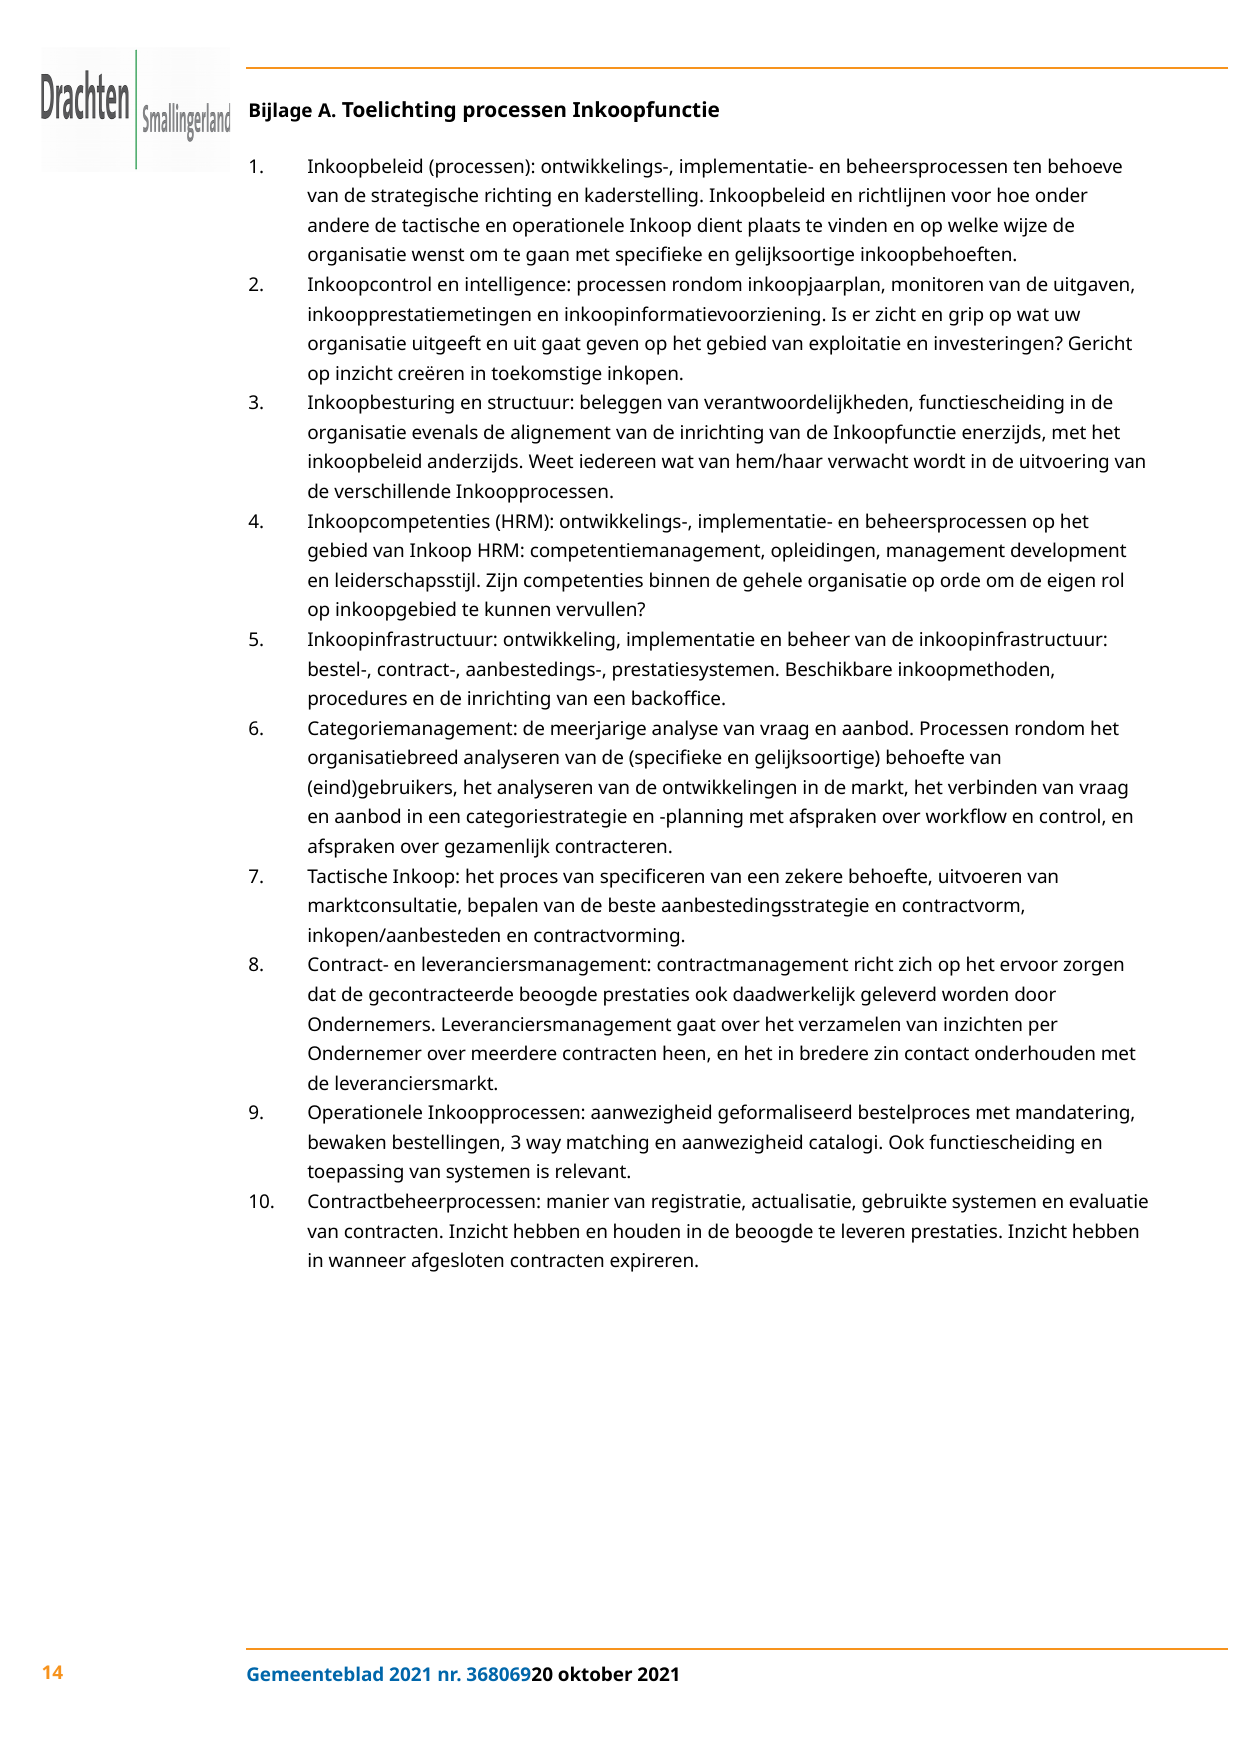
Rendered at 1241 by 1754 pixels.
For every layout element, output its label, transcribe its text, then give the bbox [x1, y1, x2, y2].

text Bijlage A. Toelichting processen Inkoopfunctie [248, 95, 1152, 123]
list Categoriemanagement: de meerjarige analyse van vraag en aanbod. Processen rondom het organisatiebreed analyseren van de (specifieke en gelijksoortige) behoefte van (eind)gebruikers, het analyseren van de ontwikkelingen in de markt, het verbinden van vraag en aanbod in een categoriestrategie en -planning met afspraken over workflow en control, en afspraken over gezamenlijk contracteren. [248, 715, 1152, 859]
picture [41, 47, 231, 172]
list Contractbeheerprocessen: manier van registratie, actualisatie, gebruikte systemen en evaluatie van contracten. Inzicht hebben en houden in de beoogde te leveren prestaties. Inzicht hebben in wanneer afgesloten contracten expireren. [248, 1188, 1152, 1273]
list Inkoopcontrol en intelligence: processen rondom inkoopjaarplan, monitoren van de uitgaven, inkoopprestatiemetingen en inkoopinformatievoorziening. Is er zicht en grip op wat uw organisatie uitgeeft en uit gaat geven op het gebied van exploitatie en investeringen? Gericht op inzicht creëren in toekomstige inkopen. [248, 271, 1152, 386]
list Operationele Inkoopprocessen: aanwezigheid geformaliseerd bestelproces met mandatering, bewaken bestellingen, 3 way matching en aanwezigheid catalogi. Ook functiescheiding en toepassing van systemen is relevant. [248, 1099, 1152, 1184]
list Inkoopbesturing en structuur: beleggen van verantwoordelijkheden, functiescheiding in de organisatie evenals de alignement van de inrichting van de Inkoopfunctie enerzijds, met het inkoopbeleid anderzijds. Weet iedereen wat van hem/haar verwacht wordt in de uitvoering van de verschillende Inkoopprocessen. [248, 389, 1152, 504]
list Contract- en leveranciersmanagement: contractmanagement richt zich op het ervoor zorgen dat de gecontracteerde beoogde prestaties ook daadwerkelijk geleverd worden door Ondernemers. Leveranciersmanagement gaat over het verzamelen van inzichten per Ondernemer over meerdere contracten heen, en het in bredere zin contact onderhouden met de leveranciersmarkt. [248, 952, 1152, 1096]
list Inkoopinfrastructuur: ontwikkeling, implementatie en beheer van de inkoopinfrastructuur: bestel-, contract-, aanbestedings-, prestatiesystemen. Beschikbare inkoopmethoden, procedures en de inrichting van een backoffice. [248, 626, 1152, 711]
list Inkoopcompetenties (HRM): ontwikkelings-, implementatie- en beheersprocessen op het gebied van Inkoop HRM: competentiemanagement, opleidingen, management development en leiderschapsstijl. Zijn competenties binnen de gehele organisatie op orde om de eigen rol op inkoopgebied te kunnen vervullen? [248, 508, 1152, 622]
list Tactische Inkoop: het proces van specificeren van een zekere behoefte, uitvoeren van marktconsultatie, bepalen van de beste aanbestedingsstrategie en contractvorm, inkopen/aanbesteden en contractvorming. [248, 863, 1152, 948]
list Inkoopbeleid (processen): ontwikkelings-, implementatie- en beheersprocessen ten behoeve van de strategische richting en kaderstelling. Inkoopbeleid en richtlijnen voor hoe onder andere de tactische en operationele Inkoop dient plaats te vinden en op welke wijze de organisatie wenst om te gaan met specifieke en gelijksoortige inkoopbehoeften. [248, 153, 1152, 267]
